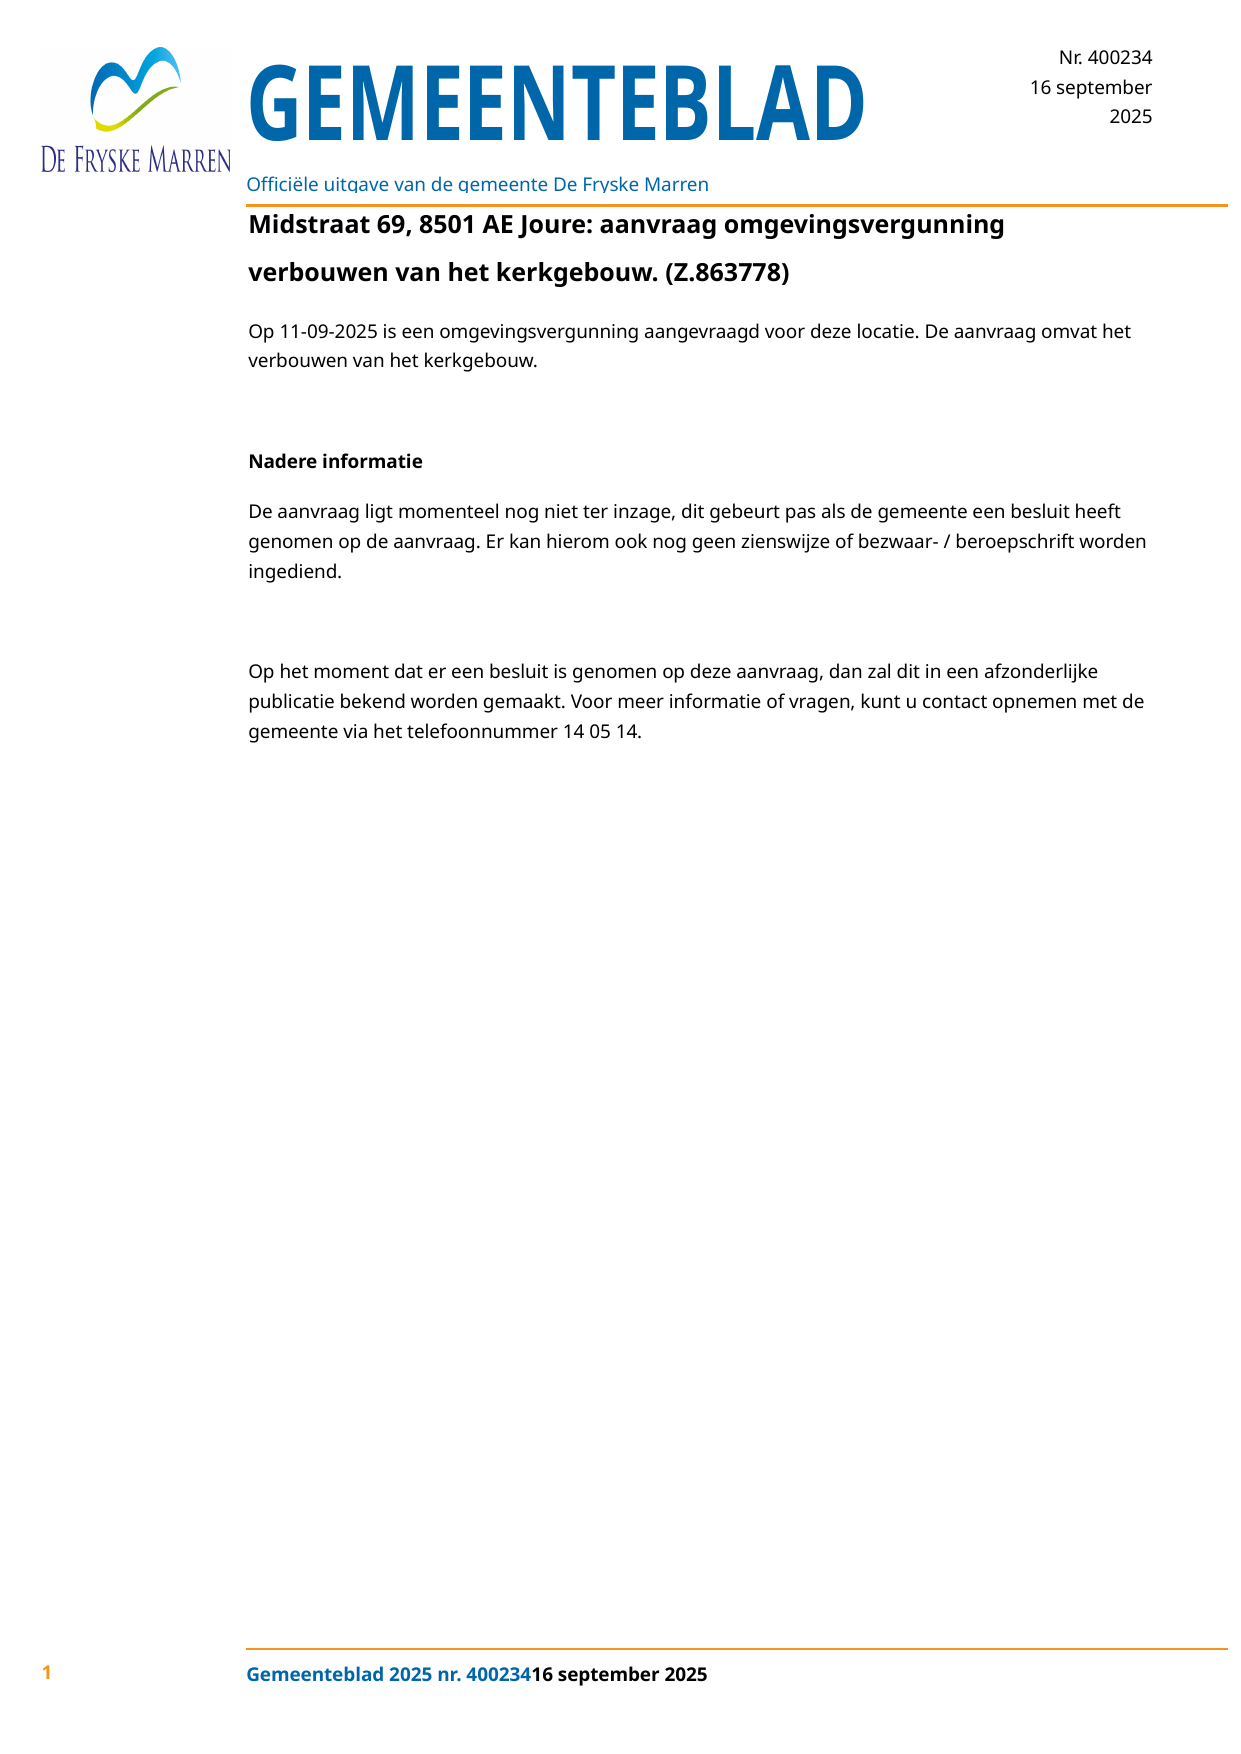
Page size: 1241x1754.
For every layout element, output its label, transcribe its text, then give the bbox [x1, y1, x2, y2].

text Op het moment dat er een besluit is genomen op deze aanvraag, dan zal dit in een afzonderlijke publicatie bekend worden gemaakt. Voor meer informatie of vragen, kunt u contact opnemen met de gemeente via het telefoonnummer 14 05 14. [248, 659, 1152, 744]
text Midstraat 69, 8501 AE Joure: aanvraag omgevingsvergunning verbouwen van het kerkgebouw. (Z.863778) [248, 207, 1152, 288]
picture [41, 47, 231, 172]
text De aanvraag ligt momenteel nog niet ter inzage, dit gebeurt pas als de gemeente een besluit heeft genomen op de aanvraag. Er kan hierom ook nog geen zienswijze of bezwaar- / beroepschrift worden ingediend. [248, 499, 1152, 584]
text Nadere informatie [248, 448, 1152, 474]
text Op 11-09-2025 is een omgevingsvergunning aangevraagd voor deze locatie. De aanvraag omvat het verbouwen van het kerkgebouw. [248, 318, 1152, 373]
